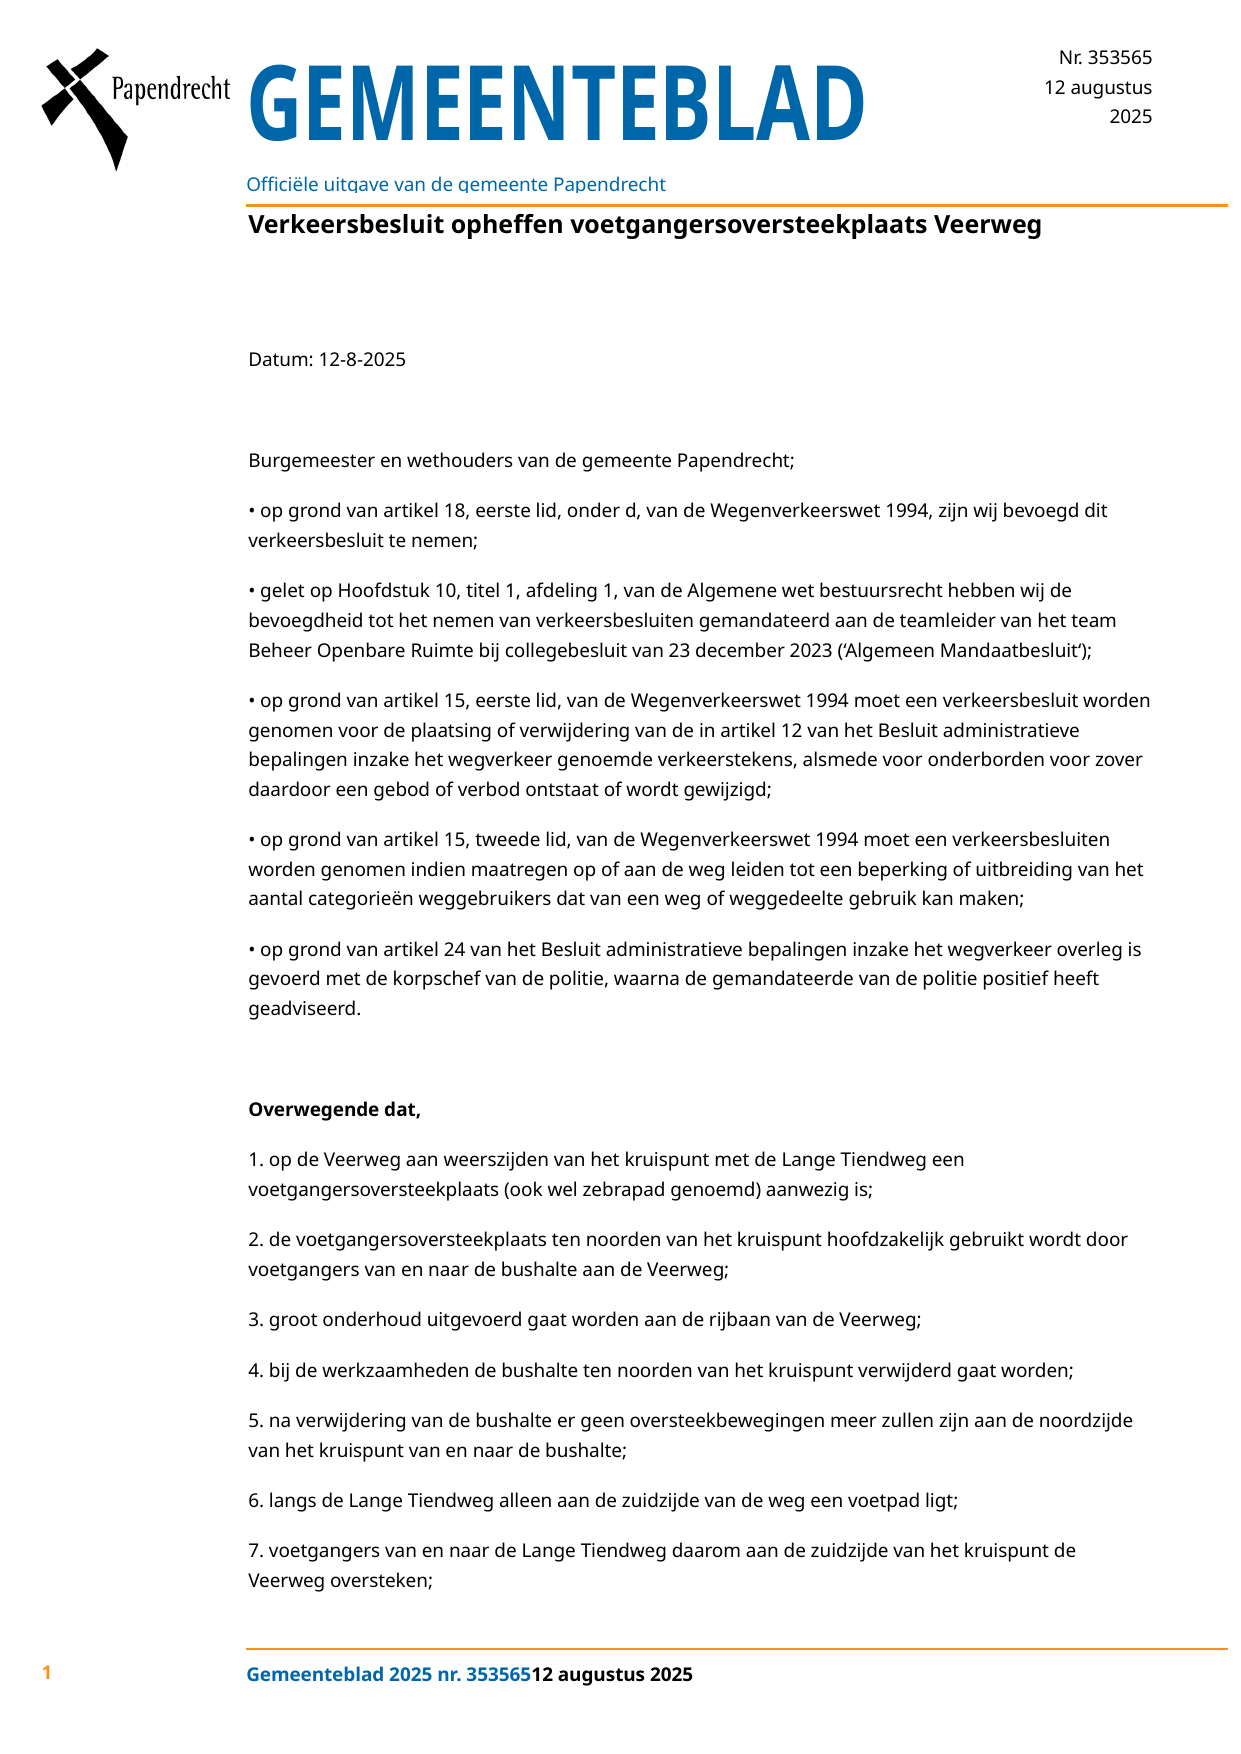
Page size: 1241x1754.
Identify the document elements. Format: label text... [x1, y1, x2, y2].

text 3. groot onderhoud uitgevoerd gaat worden aan de rijbaan van de Veerweg; [248, 1306, 1152, 1332]
text 1. op de Veerweg aan weerszijden van het kruispunt met de Lange Tiendweg een voetgangersoversteekplaats (ook wel zebrapad genoemd) aanwezig is; [248, 1146, 1152, 1202]
text 4. bij de werkzaamheden de bushalte ten noorden van het kruispunt verwijderd gaat worden; [248, 1357, 1152, 1383]
text 7. voetgangers van en naar de Lange Tiendweg daarom aan de zuidzijde van het kruispunt de Veerweg oversteken; [248, 1538, 1152, 1593]
text Datum: 12-8-2025 [248, 346, 1152, 372]
text 6. langs de Lange Tiendweg alleen aan de zuidzijde van de weg een voetpad ligt; [248, 1487, 1152, 1513]
text • op grond van artikel 15, eerste lid, van de Wegenverkeerswet 1994 moet een verkeersbesluit worden genomen voor de plaatsing of verwijdering van de in artikel 12 van het Besluit administratieve bepalingen inzake het wegverkeer genoemde verkeerstekens, alsmede voor onderborden voor zover daardoor een gebod of verbod ontstaat of wordt gewijzigd; [248, 687, 1152, 802]
text Verkeersbesluit opheffen voetgangersoversteekplaats Veerweg [248, 207, 1152, 241]
text 2. de voetgangersoversteekplaats ten noorden van het kruispunt hoofdzakelijk gebruikt wordt door voetgangers van en naar de bushalte aan de Veerweg; [248, 1226, 1152, 1282]
text 5. na verwijdering van de bushalte er geen oversteekbewegingen meer zullen zijn aan de noordzijde van het kruispunt van en naar de bushalte; [248, 1407, 1152, 1463]
text Overwegende dat, [248, 1096, 1152, 1122]
text • op grond van artikel 18, eerste lid, onder d, van de Wegenverkeerswet 1994, zijn wij bevoegd dit verkeersbesluit te nemen; [248, 498, 1152, 553]
text • gelet op Hoofdstuk 10, titel 1, afdeling 1, van de Algemene wet bestuursrecht hebben wij de bevoegdheid tot het nemen van verkeersbesluiten gemandateerd aan de teamleider van het team Beheer Openbare Ruimte bij collegebesluit van 23 december 2023 (‘Algemeen Mandaatbesluit‘); [248, 578, 1152, 663]
text Burgemeester en wethouders van de gemeente Papendrecht; [248, 447, 1152, 473]
text • op grond van artikel 15, tweede lid, van de Wegenverkeerswet 1994 moet een verkeersbesluiten worden genomen indien maatregen op of aan de weg leiden tot een beperking of uitbreiding van het aantal categorieën weggebruikers dat van een weg of weggedeelte gebruik kan maken; [248, 826, 1152, 911]
text • op grond van artikel 24 van het Besluit administratieve bepalingen inzake het wegverkeer overleg is gevoerd met de korpschef van de politie, waarna de gemandateerde van de politie positief heeft geadviseerd. [248, 936, 1152, 1021]
picture [41, 47, 231, 172]
